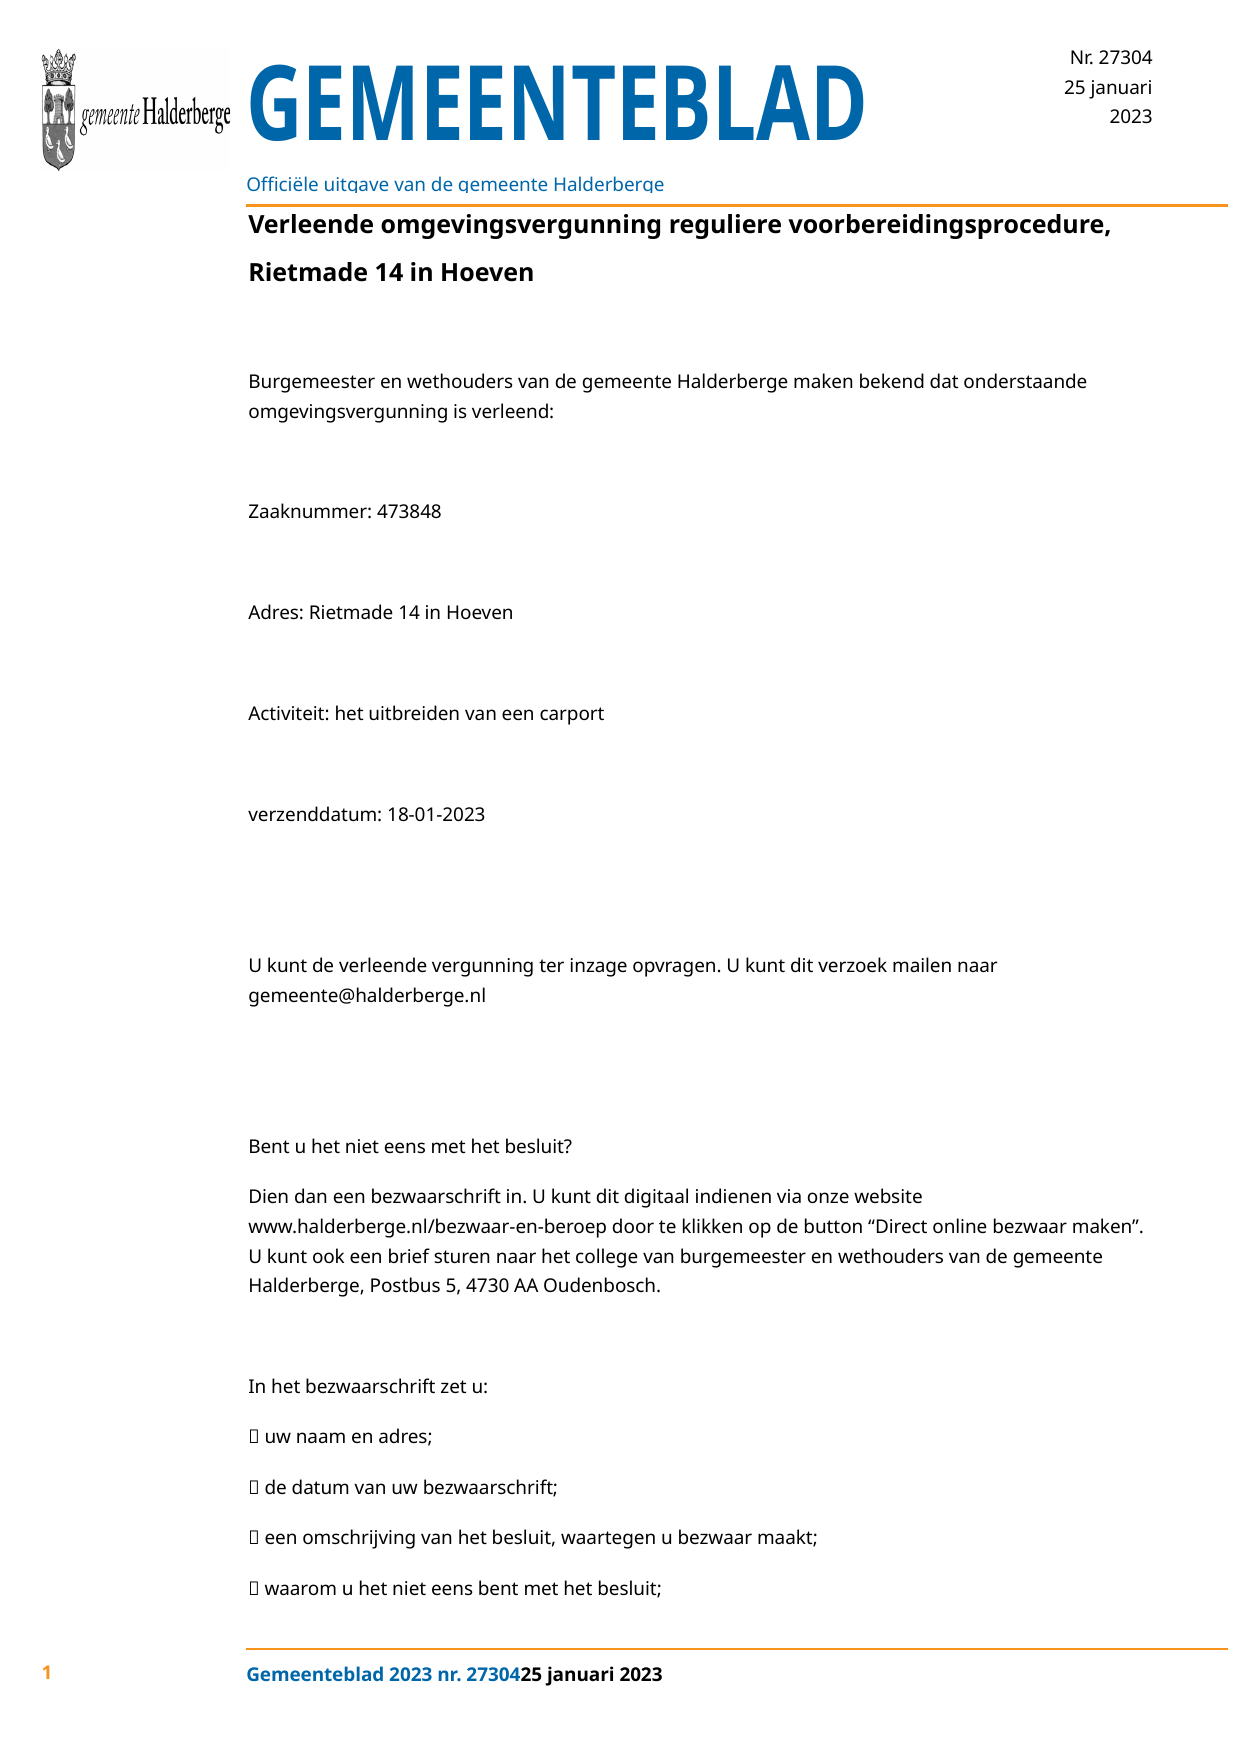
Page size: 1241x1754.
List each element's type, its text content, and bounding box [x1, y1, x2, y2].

text  uw naam en adres; [248, 1424, 1152, 1449]
picture [41, 47, 231, 172]
text Verleende omgevingsvergunning reguliere voorbereidingsprocedure, Rietmade 14 in Hoeven [248, 207, 1152, 288]
text U kunt de verleende vergunning ter inzage opvragen. U kunt dit verzoek mailen naar gemeente@halderberge.nl [248, 952, 1152, 1008]
text Dien dan een bezwaarschrift in. U kunt dit digitaal indienen via onze website www.halderberge.nl/bezwaar-en-beroep door te klikken op de button “Direct online bezwaar maken”. U kunt ook een brief sturen naar het college van burgemeester en wethouders van de gemeente Halderberge, Postbus 5, 4730 AA Oudenbosch. [248, 1184, 1152, 1298]
text Bent u het niet eens met het besluit? [248, 1133, 1152, 1159]
text  de datum van uw bezwaarschrift; [248, 1474, 1152, 1500]
text Burgemeester en wethouders van de gemeente Halderberge maken bekend dat onderstaande omgevingsvergunning is verleend: [248, 368, 1152, 424]
text verzenddatum: 18-01-2023 [248, 801, 1152, 827]
text  een omschrijving van het besluit, waartegen u bezwaar maakt; [248, 1524, 1152, 1550]
text Zaaknummer: 473848 [248, 499, 1152, 524]
text Adres: Rietmade 14 in Hoeven [248, 599, 1152, 625]
text Activiteit: het uitbreiden van een carport [248, 700, 1152, 726]
text  waarom u het niet eens bent met het besluit; [248, 1575, 1152, 1601]
text In het bezwaarschrift zet u: [248, 1373, 1152, 1399]
